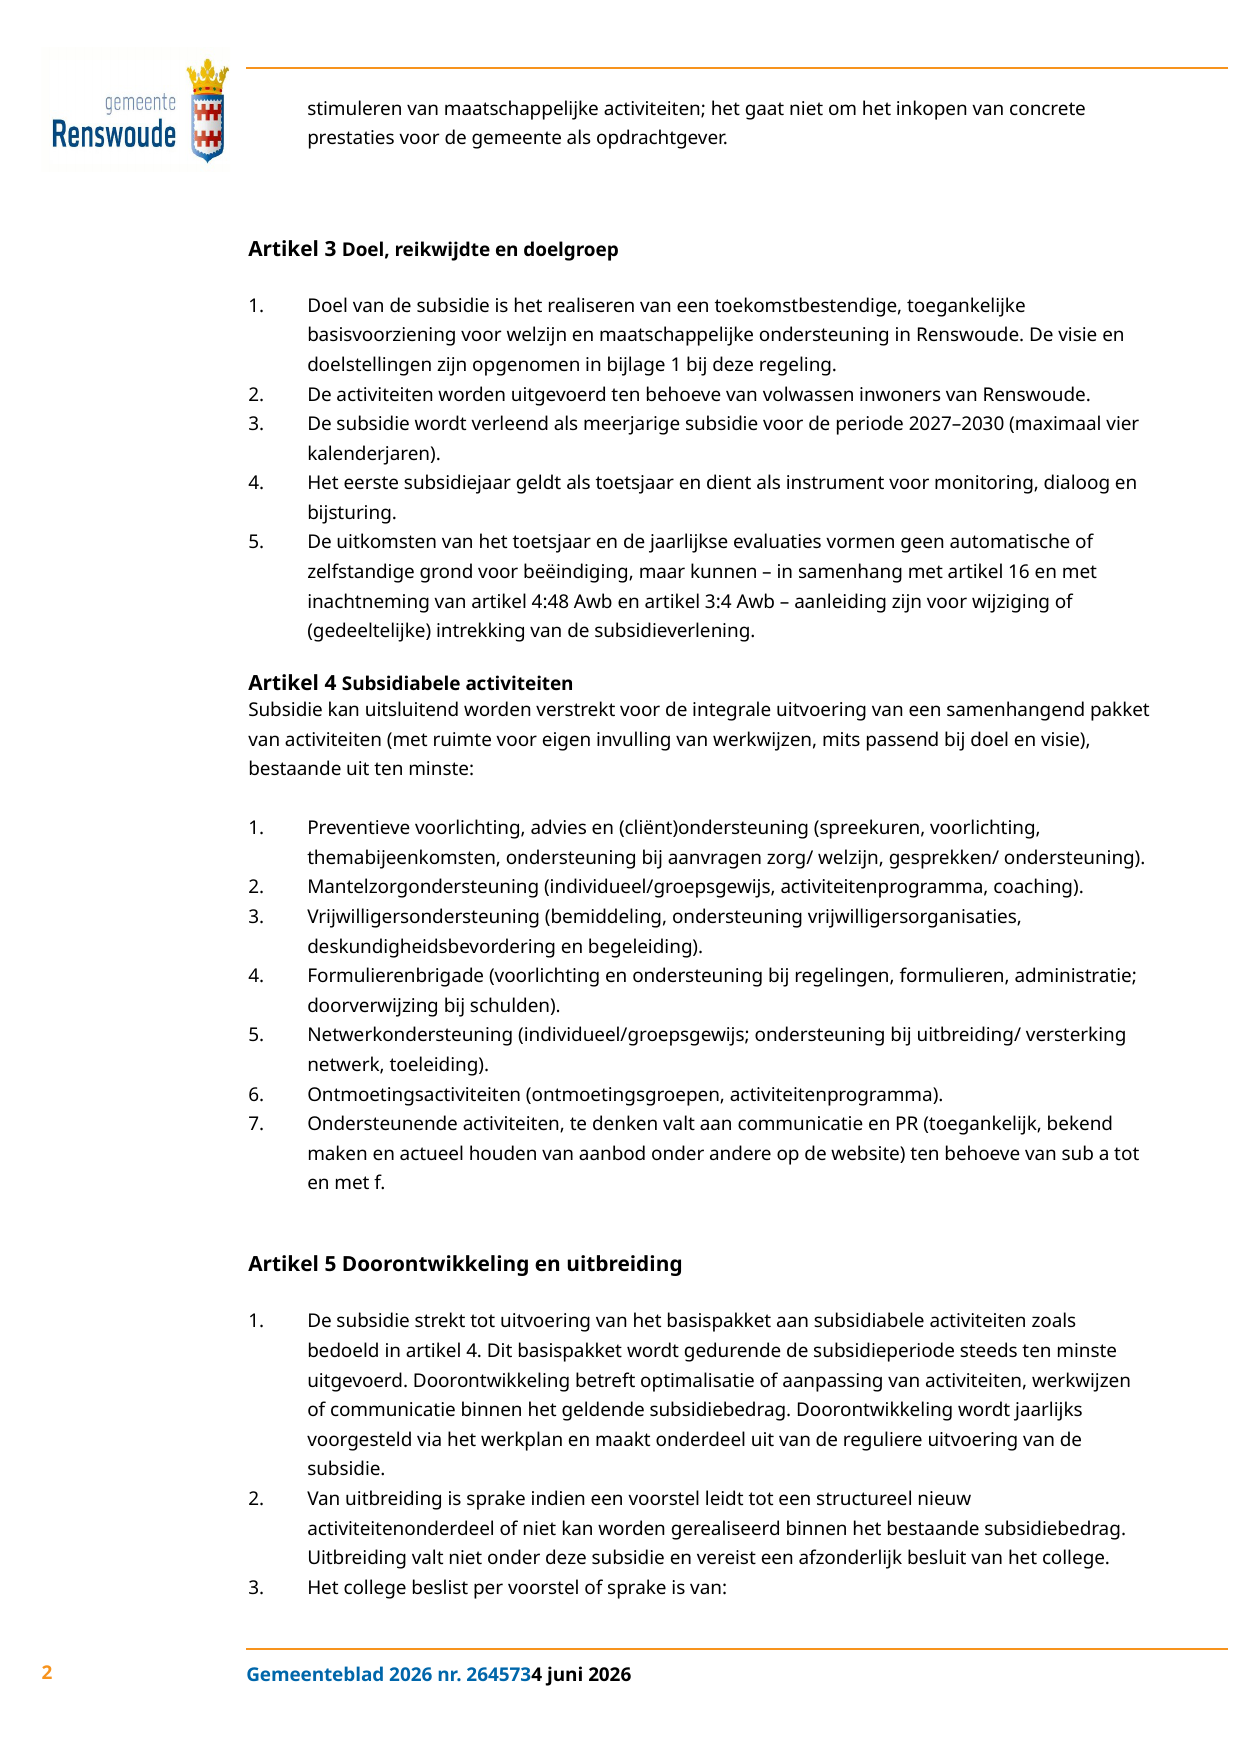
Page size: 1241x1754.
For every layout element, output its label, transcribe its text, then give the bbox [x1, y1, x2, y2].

list Mantelzorgondersteuning (individueel/groepsgewijs, activiteitenprogramma, coaching). [248, 874, 1152, 899]
list De subsidie wordt verleend als meerjarige subsidie voor de periode 2027–2030 (maximaal vier kalenderjaren). [248, 410, 1152, 466]
list Netwerkondersteuning (individueel/groepsgewijs; ondersteuning bij uitbreiding/ versterking netwerk, toeleiding). [248, 1022, 1152, 1077]
text Subsidie kan uitsluitend worden verstrekt voor de integrale uitvoering van een samenhangend pakket van activiteiten (met ruimte voor eigen invulling van werkwijzen, mits passend bij doel en visie), bestaande uit ten minste: [248, 696, 1152, 781]
list Het college beslist per voorstel of sprake is van: [248, 1574, 1152, 1599]
text Artikel 4 Subsidiabele activiteiten [248, 668, 1152, 696]
list Van uitbreiding is sprake indien een voorstel leidt tot een structureel nieuw activiteitenonderdeel of niet kan worden gerealiseerd binnen het bestaande subsidiebedrag. Uitbreiding valt niet onder deze subsidie en vereist een afzonderlijk besluit van het college. [248, 1485, 1152, 1570]
list Doel van de subsidie is het realiseren van een toekomstbestendige, toegankelijke basisvoorziening voor welzijn en maatschappelijke ondersteuning in Renswoude. De visie en doelstellingen zijn opgenomen in bijlage 1 bij deze regeling. [248, 292, 1152, 377]
list Ondersteunende activiteiten, te denken valt aan communicatie en PR (toegankelijk, bekend maken en actueel houden van aanbod onder andere op de website) ten behoeve van sub a tot en met f. [248, 1110, 1152, 1195]
list Formulierenbrigade (voorlichting en ondersteuning bij regelingen, formulieren, administratie; doorverwijzing bij schulden). [248, 962, 1152, 1018]
list De activiteiten worden uitgevoerd ten behoeve van volwassen inwoners van Renswoude. [248, 381, 1152, 406]
list stimuleren van maatschappelijke activiteiten; het gaat niet om het inkopen van concrete prestaties voor de gemeente als opdrachtgever. [248, 95, 1152, 150]
list Het eerste subsidiejaar geldt als toetsjaar en dient als instrument voor monitoring, dialoog en bijsturing. [248, 469, 1152, 525]
list Preventieve voorlichting, advies en (cliënt)ondersteuning (spreekuren, voorlichting, themabijeenkomsten, ondersteuning bij aanvragen zorg/ welzijn, gesprekken/ ondersteuning). [248, 814, 1152, 870]
list De subsidie strekt tot uitvoering van het basispakket aan subsidiabele activiteiten zoals bedoeld in artikel 4. Dit basispakket wordt gedurende de subsidieperiode steeds ten minste uitgevoerd. Doorontwikkeling betreft optimalisatie of aanpassing van activiteiten, werkwijzen of communicatie binnen het geldende subsidiebedrag. Doorontwikkeling wordt jaarlijks voorgesteld via het werkplan en maakt onderdeel uit van de reguliere uitvoering van de subsidie. [248, 1308, 1152, 1481]
list De uitkomsten van het toetsjaar en de jaarlijkse evaluaties vormen geen automatische of zelfstandige grond voor beëindiging, maar kunnen – in samenhang met artikel 16 en met inachtneming van artikel 4:48 Awb en artikel 3:4 Awb – aanleiding zijn voor wijziging of (gedeeltelijke) intrekking van de subsidieverlening. [248, 529, 1152, 643]
list Vrijwilligersondersteuning (bemiddeling, ondersteuning vrijwilligersorganisaties, deskundigheidsbevordering en begeleiding). [248, 903, 1152, 959]
picture [41, 47, 231, 172]
list Ontmoetingsactiviteiten (ontmoetingsgroepen, activiteitenprogramma). [248, 1081, 1152, 1107]
text Artikel 3 Doel, reikwijdte en doelgroep [248, 234, 1152, 262]
text Artikel 5 Doorontwikkeling en uitbreiding [248, 1249, 1152, 1278]
